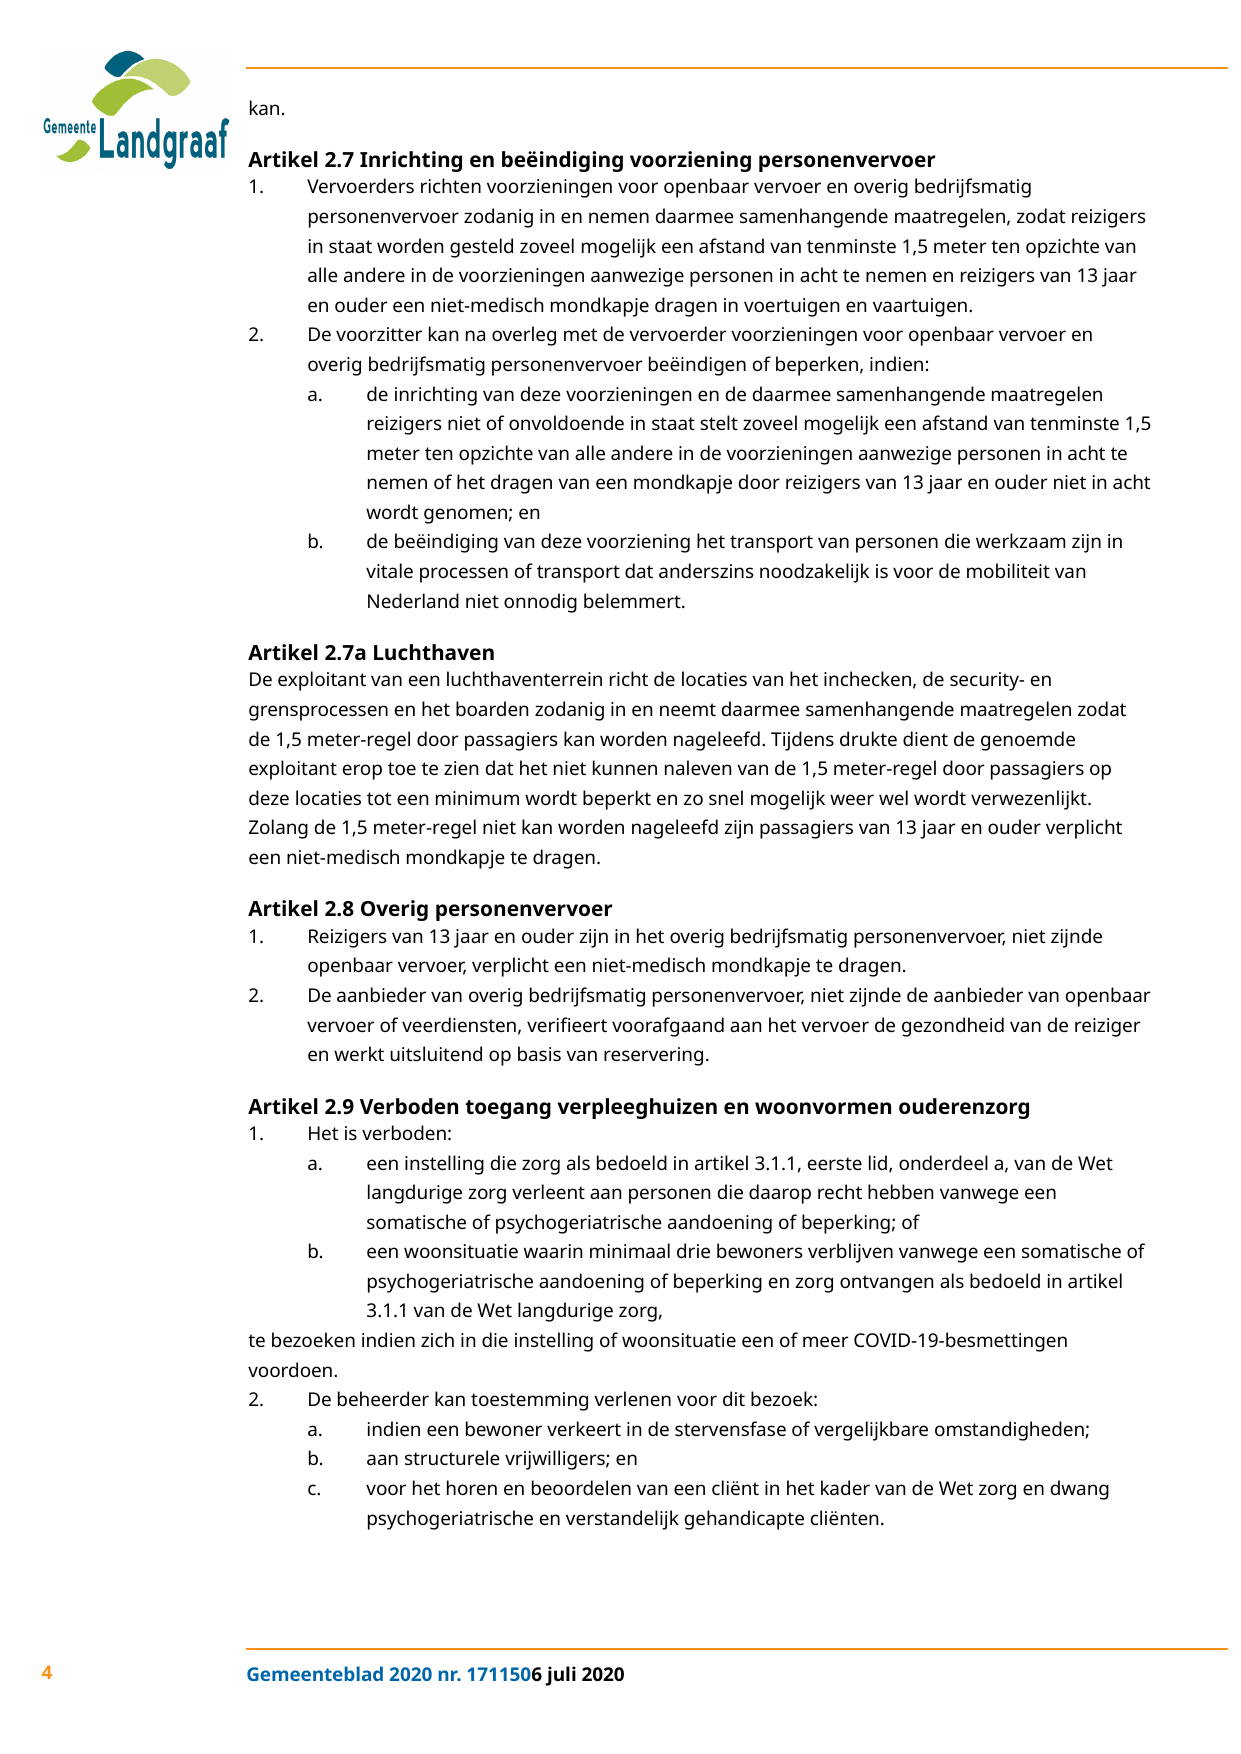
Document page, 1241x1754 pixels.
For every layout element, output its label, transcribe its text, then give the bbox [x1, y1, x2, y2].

list Vervoerders richten voorzieningen voor openbaar vervoer en overig bedrijfsmatig personenvervoer zodanig in en nemen daarmee samenhangende maatregelen, zodat reizigers in staat worden gesteld zoveel mogelijk een afstand van tenminste 1,5 meter ten opzichte van alle andere in de voorzieningen aanwezige personen in acht te nemen en reizigers van 13 jaar en ouder een niet-medisch mondkapje dragen in voertuigen en vaartuigen. [248, 174, 1152, 318]
list voor het horen en beoordelen van een cliënt in het kader van de Wet zorg en dwang psychogeriatrische en verstandelijk gehandicapte cliënten. [307, 1475, 1152, 1531]
list De aanbieder van overig bedrijfsmatig personenvervoer, niet zijnde de aanbieder van openbaar vervoer of veerdiensten, verifieert voorafgaand aan het vervoer de gezondheid van de reiziger en werkt uitsluitend op basis van reservering. [248, 982, 1152, 1067]
list De beheerder kan toestemming verlenen voor dit bezoek: [248, 1386, 1152, 1412]
list een instelling die zorg als bedoeld in artikel 3.1.1, eerste lid, onderdeel a, van de Wet langdurige zorg verleent aan personen die daarop recht hebben vanwege een somatische of psychogeriatrische aandoening of beperking; of [307, 1150, 1152, 1235]
text Artikel 2.7a Luchthaven [248, 638, 1152, 667]
picture [41, 47, 231, 172]
text kan. [248, 95, 1152, 121]
list de inrichting van deze voorzieningen en de daarmee samenhangende maatregelen reizigers niet of onvoldoende in staat stelt zoveel mogelijk een afstand van tenminste 1,5 meter ten opzichte van alle andere in de voorzieningen aanwezige personen in acht te nemen of het dragen van een mondkapje door reizigers van 13 jaar en ouder niet in acht wordt genomen; en [307, 381, 1152, 525]
list een woonsituatie waarin minimaal drie bewoners verblijven vanwege een somatische of psychogeriatrische aandoening of beperking en zorg ontvangen als bedoeld in artikel 3.1.1 van de Wet langdurige zorg, [307, 1238, 1152, 1323]
text te bezoeken indien zich in die instelling of woonsituatie een of meer COVID-19-besmettingen voordoen. [248, 1327, 1152, 1383]
list Het is verboden: [248, 1120, 1152, 1146]
list aan structurele vrijwilligers; en [307, 1446, 1152, 1471]
list de beëindiging van deze voorziening het transport van personen die werkzaam zijn in vitale processen of transport dat anderszins noodzakelijk is voor de mobiliteit van Nederland niet onnodig belemmert. [307, 529, 1152, 613]
text Artikel 2.9 Verboden toegang verpleeghuizen en woonvormen ouderenzorg [248, 1092, 1152, 1120]
text Artikel 2.7 Inrichting en beëindiging voorziening personenvervoer [248, 145, 1152, 174]
list De voorzitter kan na overleg met de vervoerder voorzieningen voor openbaar vervoer en overig bedrijfsmatig personenvervoer beëindigen of beperken, indien: [248, 322, 1152, 377]
list indien een bewoner verkeert in de stervensfase of vergelijkbare omstandigheden; [307, 1416, 1152, 1442]
list Reizigers van 13 jaar en ouder zijn in het overig bedrijfsmatig personenvervoer, niet zijnde openbaar vervoer, verplicht een niet-medisch mondkapje te dragen. [248, 923, 1152, 978]
text De exploitant van een luchthaventerrein richt de locaties van het inchecken, de security- en grensprocessen en het boarden zodanig in en neemt daarmee samenhangende maatregelen zodat de 1,5 meter-regel door passagiers kan worden nageleefd. Tijdens drukte dient de genoemde exploitant erop toe te zien dat het niet kunnen naleven van de 1,5 meter-regel door passagiers op deze locaties tot een minimum wordt beperkt en zo snel mogelijk weer wel wordt verwezenlijkt. Zolang de 1,5 meter-regel niet kan worden nageleefd zijn passagiers van 13 jaar en ouder verplicht een niet-medisch mondkapje te dragen. [248, 667, 1152, 870]
text Artikel 2.8 Overig personenvervoer [248, 894, 1152, 923]
